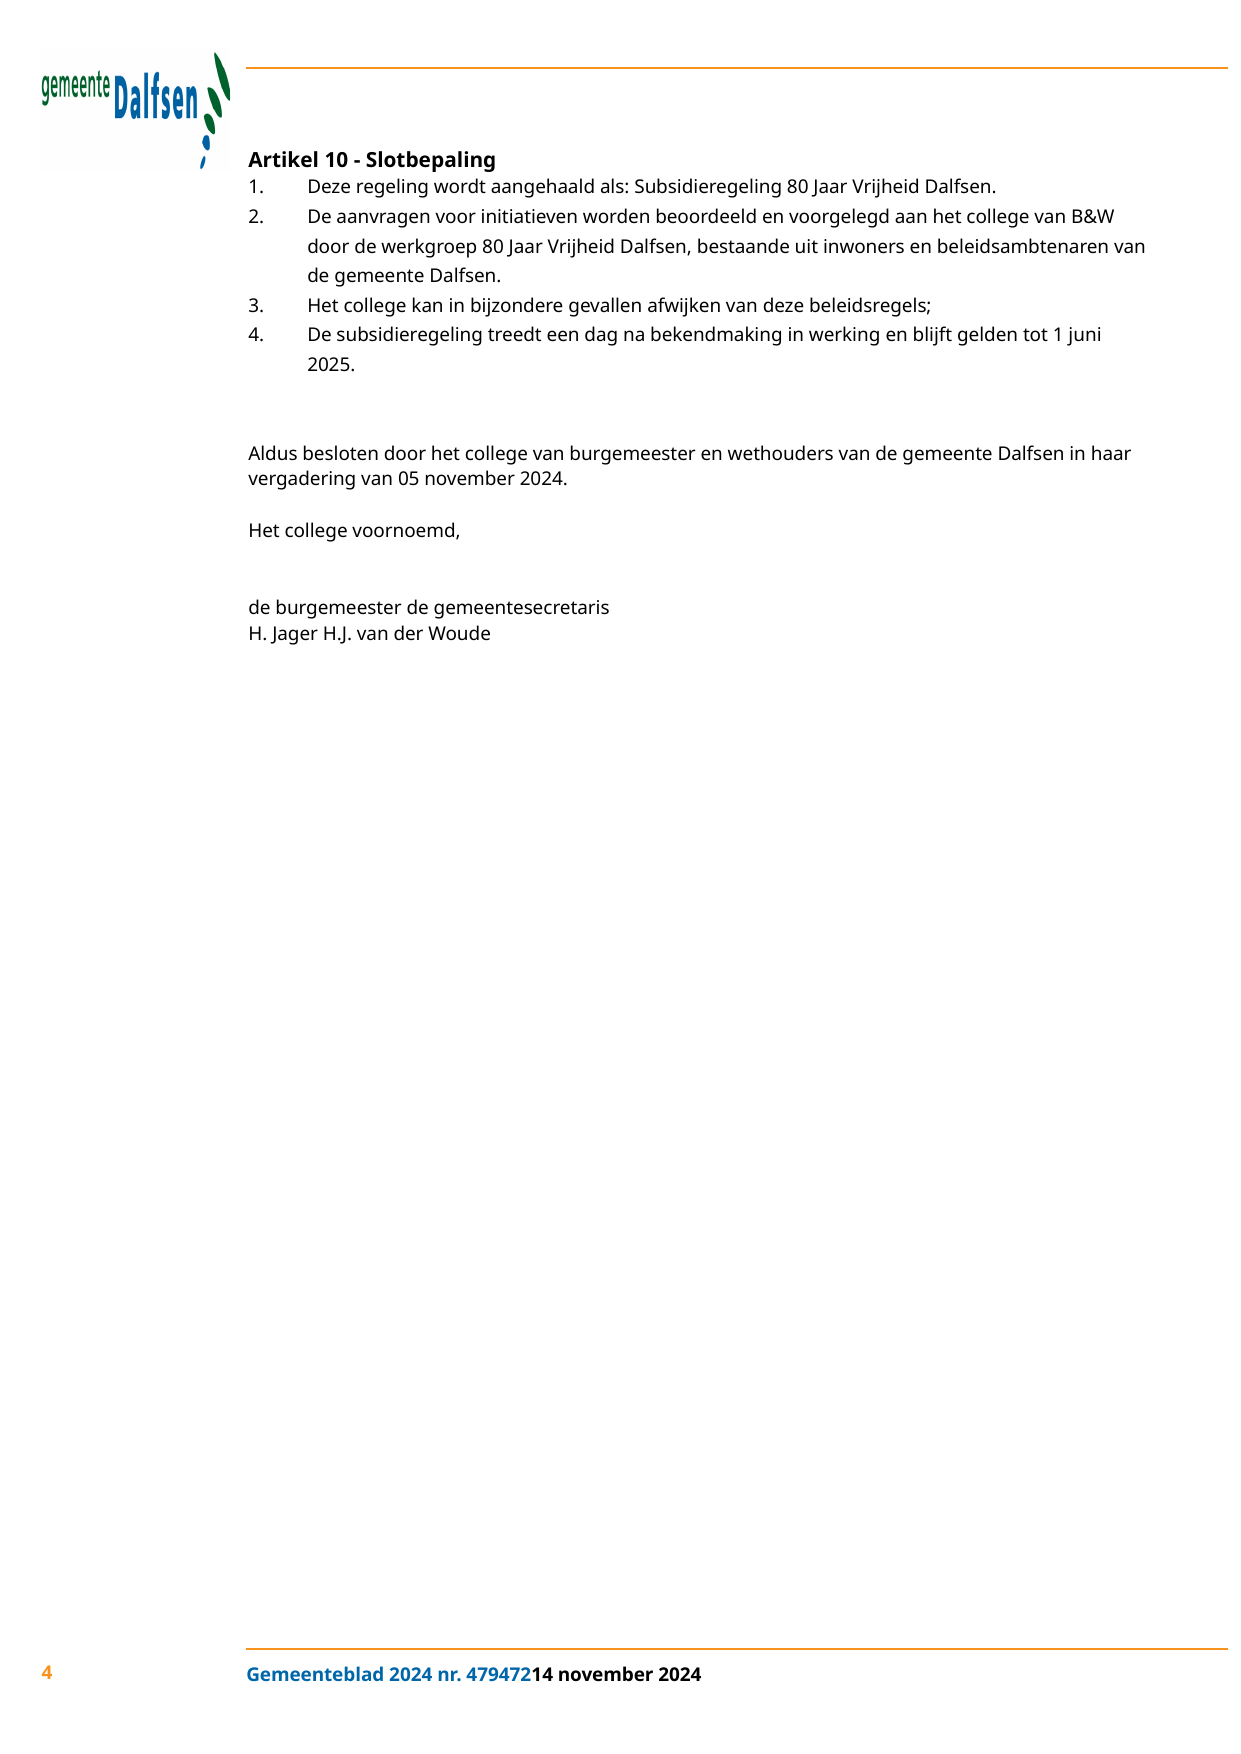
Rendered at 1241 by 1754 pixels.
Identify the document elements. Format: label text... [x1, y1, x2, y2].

text de burgemeester de gemeentesecretaris [248, 594, 1152, 620]
list Het college kan in bijzondere gevallen afwijken van deze beleidsregels; [248, 292, 1152, 318]
list De aanvragen voor initiatieven worden beoordeeld en voorgelegd aan het college van B&W door de werkgroep 80 Jaar Vrijheid Dalfsen, bestaande uit inwoners en beleidsambtenaren van de gemeente Dalfsen. [248, 203, 1152, 288]
text H. Jager H.J. van der Woude [248, 620, 1152, 646]
list De subsidieregeling treedt een dag na bekendmaking in werking en blijft gelden tot 1 juni 2025. [248, 322, 1152, 377]
text Artikel 10 - Slotbepaling [248, 145, 1152, 174]
picture [41, 47, 231, 172]
text Het college voornoemd, [248, 517, 1152, 543]
list Deze regeling wordt aangehaald als: Subsidieregeling 80 Jaar Vrijheid Dalfsen. [248, 174, 1152, 199]
text Aldus besloten door het college van burgemeester en wethouders van de gemeente Dalfsen in haar vergadering van 05 november 2024. [248, 440, 1152, 491]
